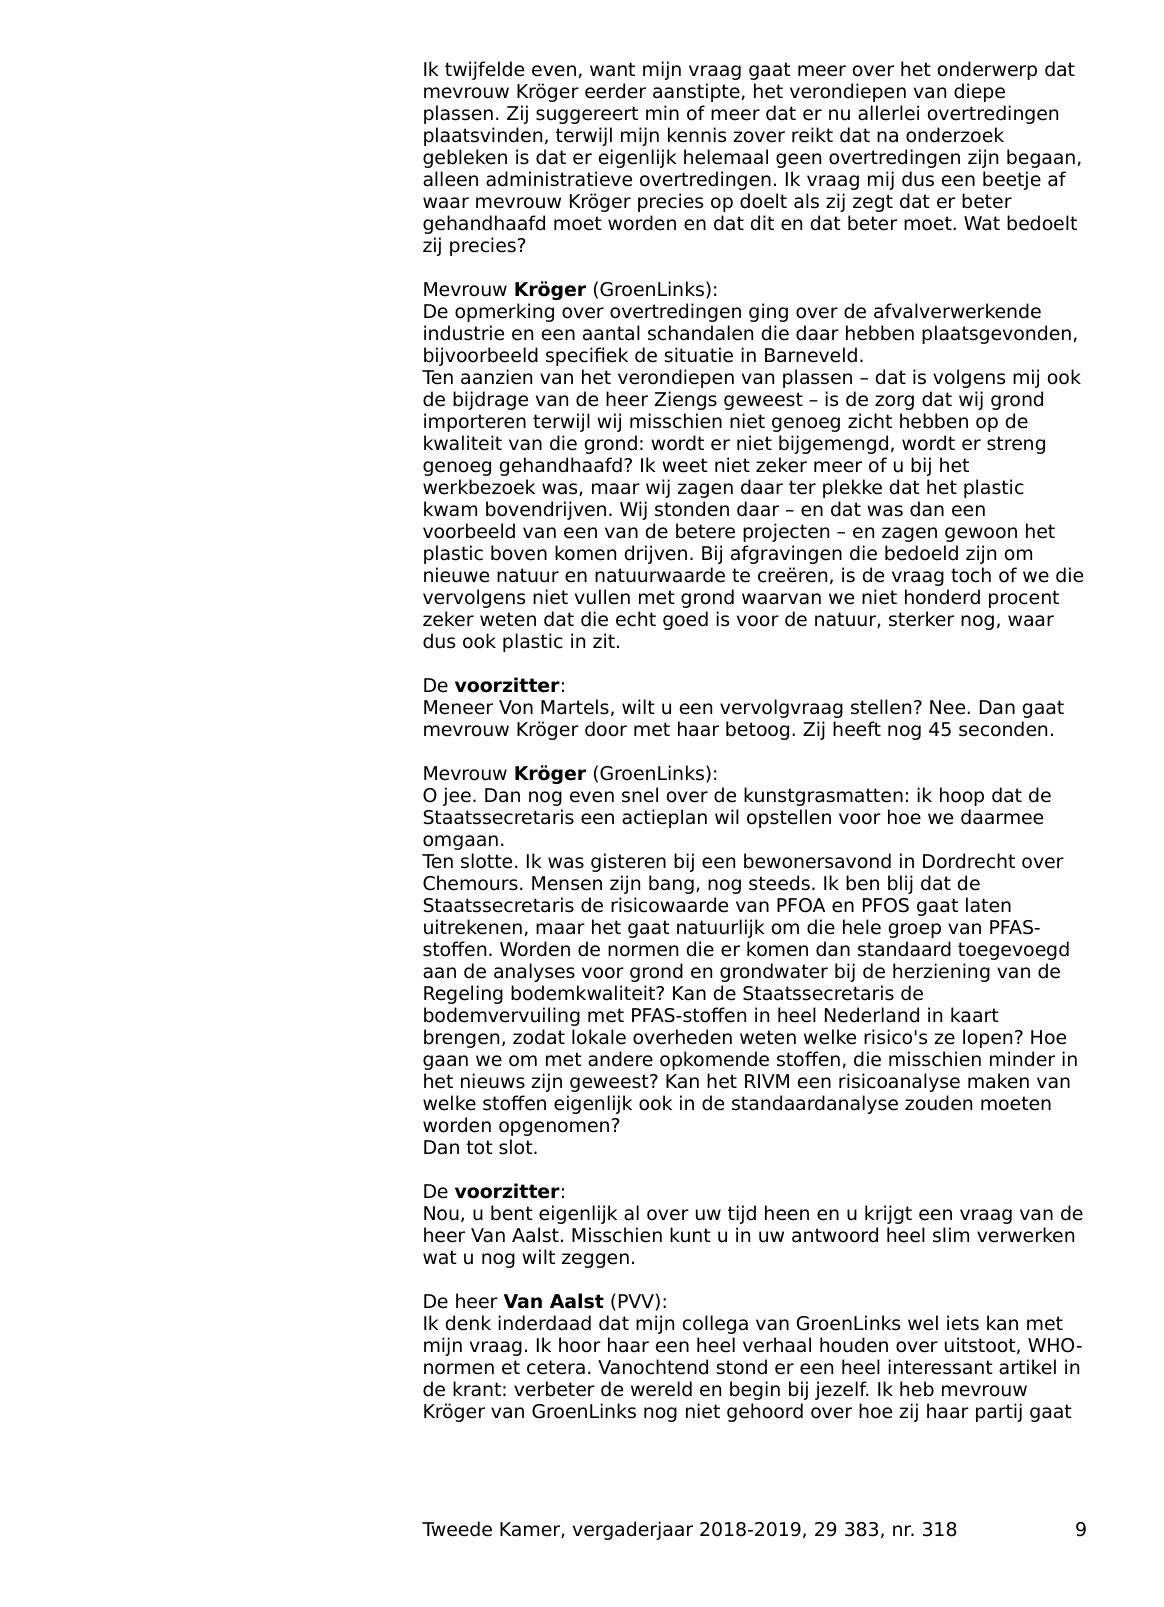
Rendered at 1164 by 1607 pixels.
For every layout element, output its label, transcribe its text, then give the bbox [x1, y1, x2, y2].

text Dan tot slot. [422, 1137, 1087, 1159]
text Mevrouw Kröger (GroenLinks): [422, 763, 1087, 785]
text De voorzitter: [422, 675, 1087, 697]
text Ik twijfelde even, want mijn vraag gaat meer over het onderwerp dat mevrouw Kröger eerder aanstipte, het verondiepen van diepe plassen. Zij suggereert min of meer dat er nu allerlei overtredingen plaatsvinden, terwijl mijn kennis zover reikt dat na onderzoek gebleken is dat er eigenlijk helemaal geen overtredingen zijn begaan, alleen administratieve overtredingen. Ik vraag mij dus een beetje af waar mevrouw Kröger precies op doelt als zij zegt dat er beter gehandhaafd moet worden en dat dit en dat beter moet. Wat bedoelt zij precies? [422, 59, 1087, 257]
text Nou, u bent eigenlijk al over uw tijd heen en u krijgt een vraag van de heer Van Aalst. Misschien kunt u in uw antwoord heel slim verwerken wat u nog wilt zeggen. [422, 1203, 1087, 1269]
text O jee. Dan nog even snel over de kunstgrasmatten: ik hoop dat de Staatssecretaris een actieplan wil opstellen voor hoe we daarmee omgaan. [422, 785, 1087, 851]
text De voorzitter: [422, 1181, 1087, 1203]
text Ik denk inderdaad dat mijn collega van GroenLinks wel iets kan met mijn vraag. Ik hoor haar een heel verhaal houden over uitstoot, WHO-normen et cetera. Vanochtend stond er een heel interessant artikel in de krant: verbeter de wereld en begin bij jezelf. Ik heb mevrouw Kröger van GroenLinks nog niet gehoord over hoe zij haar partij gaat [422, 1313, 1087, 1423]
text Ten slotte. Ik was gisteren bij een bewonersavond in Dordrecht over Chemours. Mensen zijn bang, nog steeds. Ik ben blij dat de Staatssecretaris de risicowaarde van PFOA en PFOS gaat laten uitrekenen, maar het gaat natuurlijk om die hele groep van PFAS-stoffen. Worden de normen die er komen dan standaard toegevoegd aan de analyses voor grond en grondwater bij de herziening van de Regeling bodemkwaliteit? Kan de Staatssecretaris de bodemvervuiling met PFAS-stoffen in heel Nederland in kaart brengen, zodat lokale overheden weten welke risico's ze lopen? Hoe gaan we om met andere opkomende stoffen, die misschien minder in het nieuws zijn geweest? Kan het RIVM een risicoanalyse maken van welke stoffen eigenlijk ook in de standaardanalyse zouden moeten worden opgenomen? [422, 851, 1087, 1137]
text De heer Van Aalst (PVV): [422, 1291, 1087, 1313]
text Meneer Von Martels, wilt u een vervolgvraag stellen? Nee. Dan gaat mevrouw Kröger door met haar betoog. Zij heeft nog 45 seconden. [422, 697, 1087, 741]
text Ten aanzien van het verondiepen van plassen – dat is volgens mij ook de bijdrage van de heer Ziengs geweest – is de zorg dat wij grond importeren terwijl wij misschien niet genoeg zicht hebben op de kwaliteit van die grond: wordt er niet bijgemengd, wordt er streng genoeg gehandhaafd? Ik weet niet zeker meer of u bij het werkbezoek was, maar wij zagen daar ter plekke dat het plastic kwam bovendrijven. Wij stonden daar – en dat was dan een voorbeeld van een van de betere projecten – en zagen gewoon het plastic boven komen drijven. Bij afgravingen die bedoeld zijn om nieuwe natuur en natuurwaarde te creëren, is de vraag toch of we die vervolgens niet vullen met grond waarvan we niet honderd procent zeker weten dat die echt goed is voor de natuur, sterker nog, waar dus ook plastic in zit. [422, 367, 1087, 653]
text Mevrouw Kröger (GroenLinks): [422, 279, 1087, 301]
text De opmerking over overtredingen ging over de afvalverwerkende industrie en een aantal schandalen die daar hebben plaatsgevonden, bijvoorbeeld specifiek de situatie in Barneveld. [422, 301, 1087, 367]
